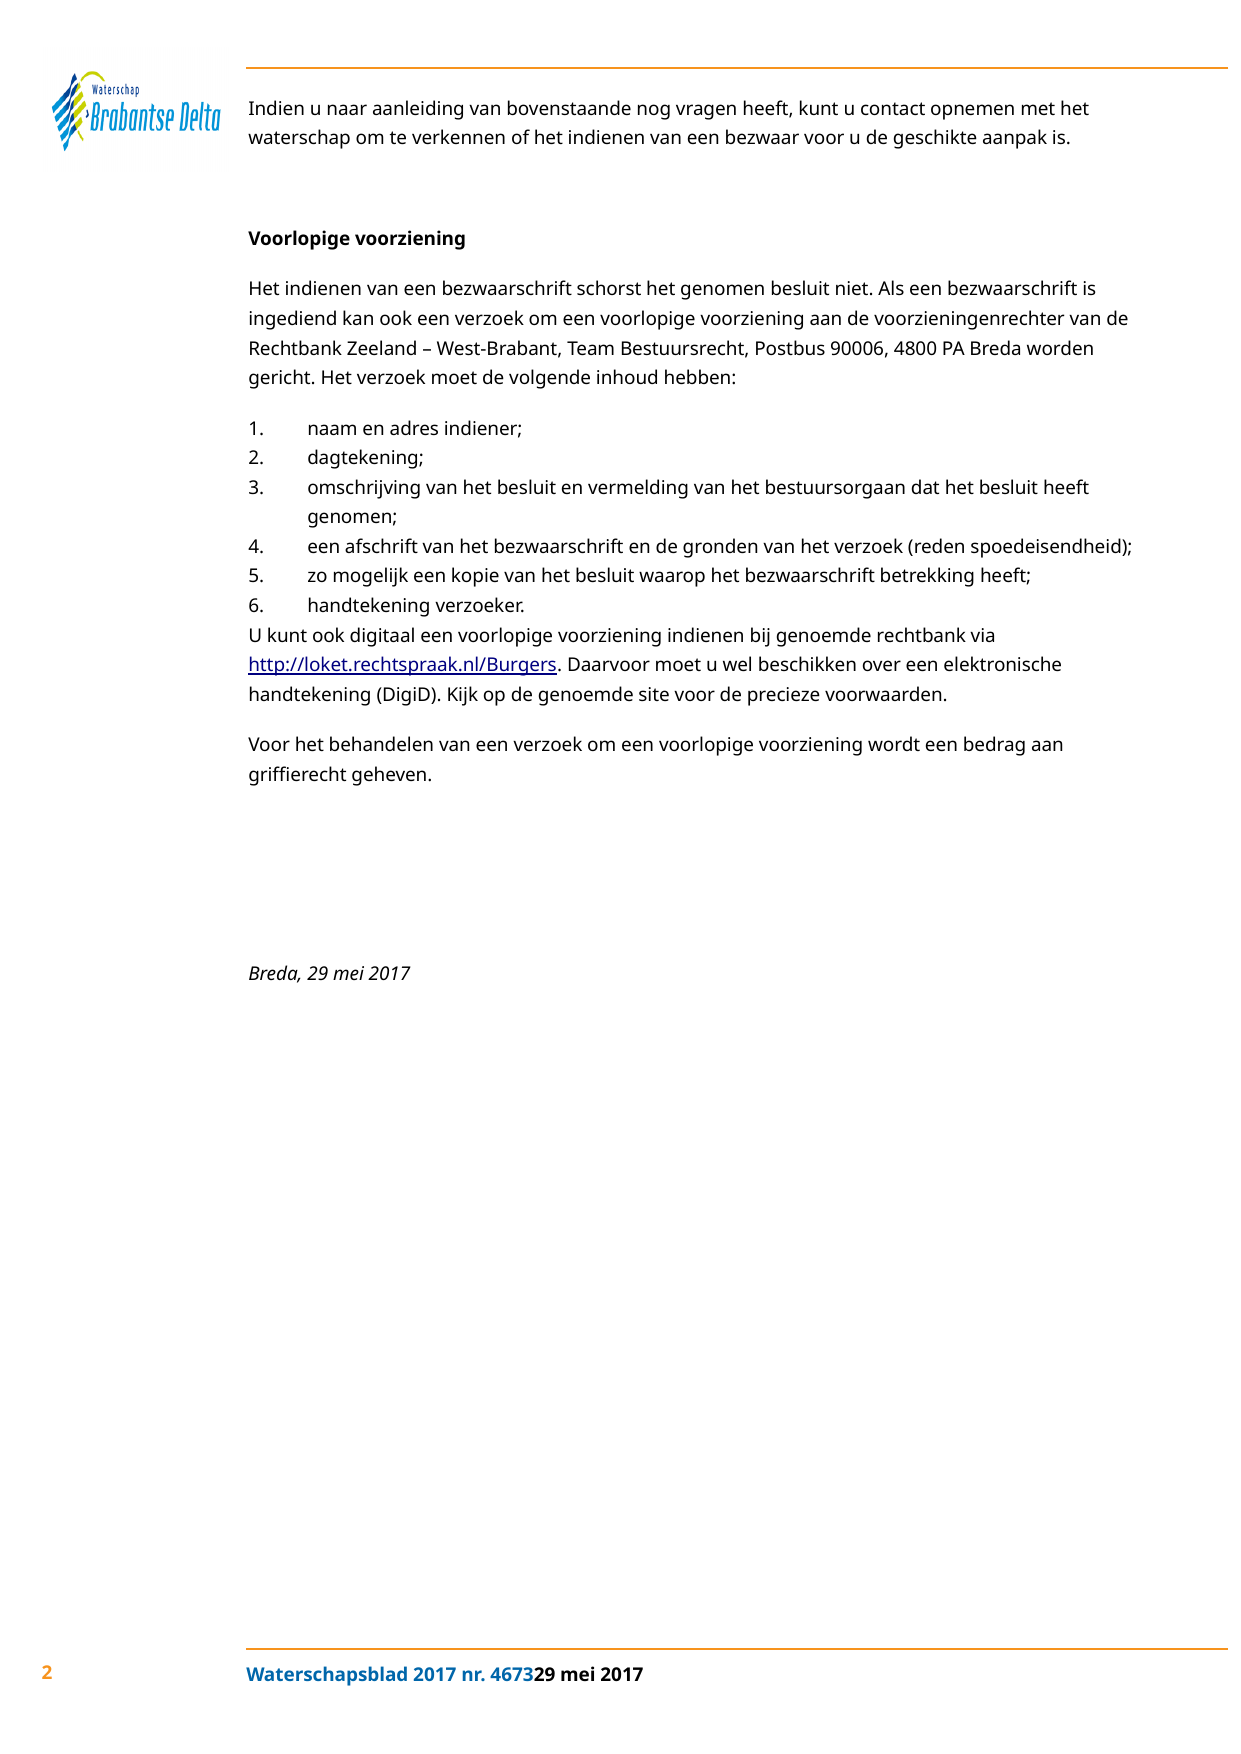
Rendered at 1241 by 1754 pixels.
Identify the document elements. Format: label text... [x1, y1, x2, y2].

picture [41, 47, 231, 172]
list omschrijving van het besluit en vermelding van het bestuursorgaan dat het besluit heeft genomen; [248, 474, 1152, 529]
text Het indienen van een bezwaarschrift schorst het genomen besluit niet. Als een bezwaarschrift is ingediend kan ook een verzoek om een voorlopige voorziening aan de voorzieningenrechter van de Rechtbank Zeeland – West-Brabant, Team Bestuursrecht, Postbus 90006, 4800 PA Breda worden gericht. Het verzoek moet de volgende inhoud hebben: [248, 276, 1152, 390]
text Breda, 29 mei 2017 [248, 960, 1152, 986]
list een afschrift van het bezwaarschrift en de gronden van het verzoek (reden spoedeisendheid); [248, 533, 1152, 559]
text Indien u naar aanleiding van bovenstaande nog vragen heeft, kunt u contact opnemen met het waterschap om te verkennen of het indienen van een bezwaar voor u de geschikte aanpak is. [248, 95, 1152, 150]
list naam en adres indiener; [248, 415, 1152, 441]
text U kunt ook digitaal een voorlopige voorziening indienen bij genoemde rechtbank via http://loket.rechtspraak.nl/Burgers. Daarvoor moet u wel beschikken over een elektronische handtekening (DigiD). Kijk op de genoemde site voor de precieze voorwaarden. [248, 622, 1152, 707]
list dagtekening; [248, 444, 1152, 470]
text Voorlopige voorziening [248, 225, 1152, 251]
list zo mogelijk een kopie van het besluit waarop het bezwaarschrift betrekking heeft; [248, 563, 1152, 588]
text Voor het behandelen van een verzoek om een voorlopige voorziening wordt een bedrag aan griffierecht geheven. [248, 731, 1152, 787]
list handtekening verzoeker. [248, 592, 1152, 618]
